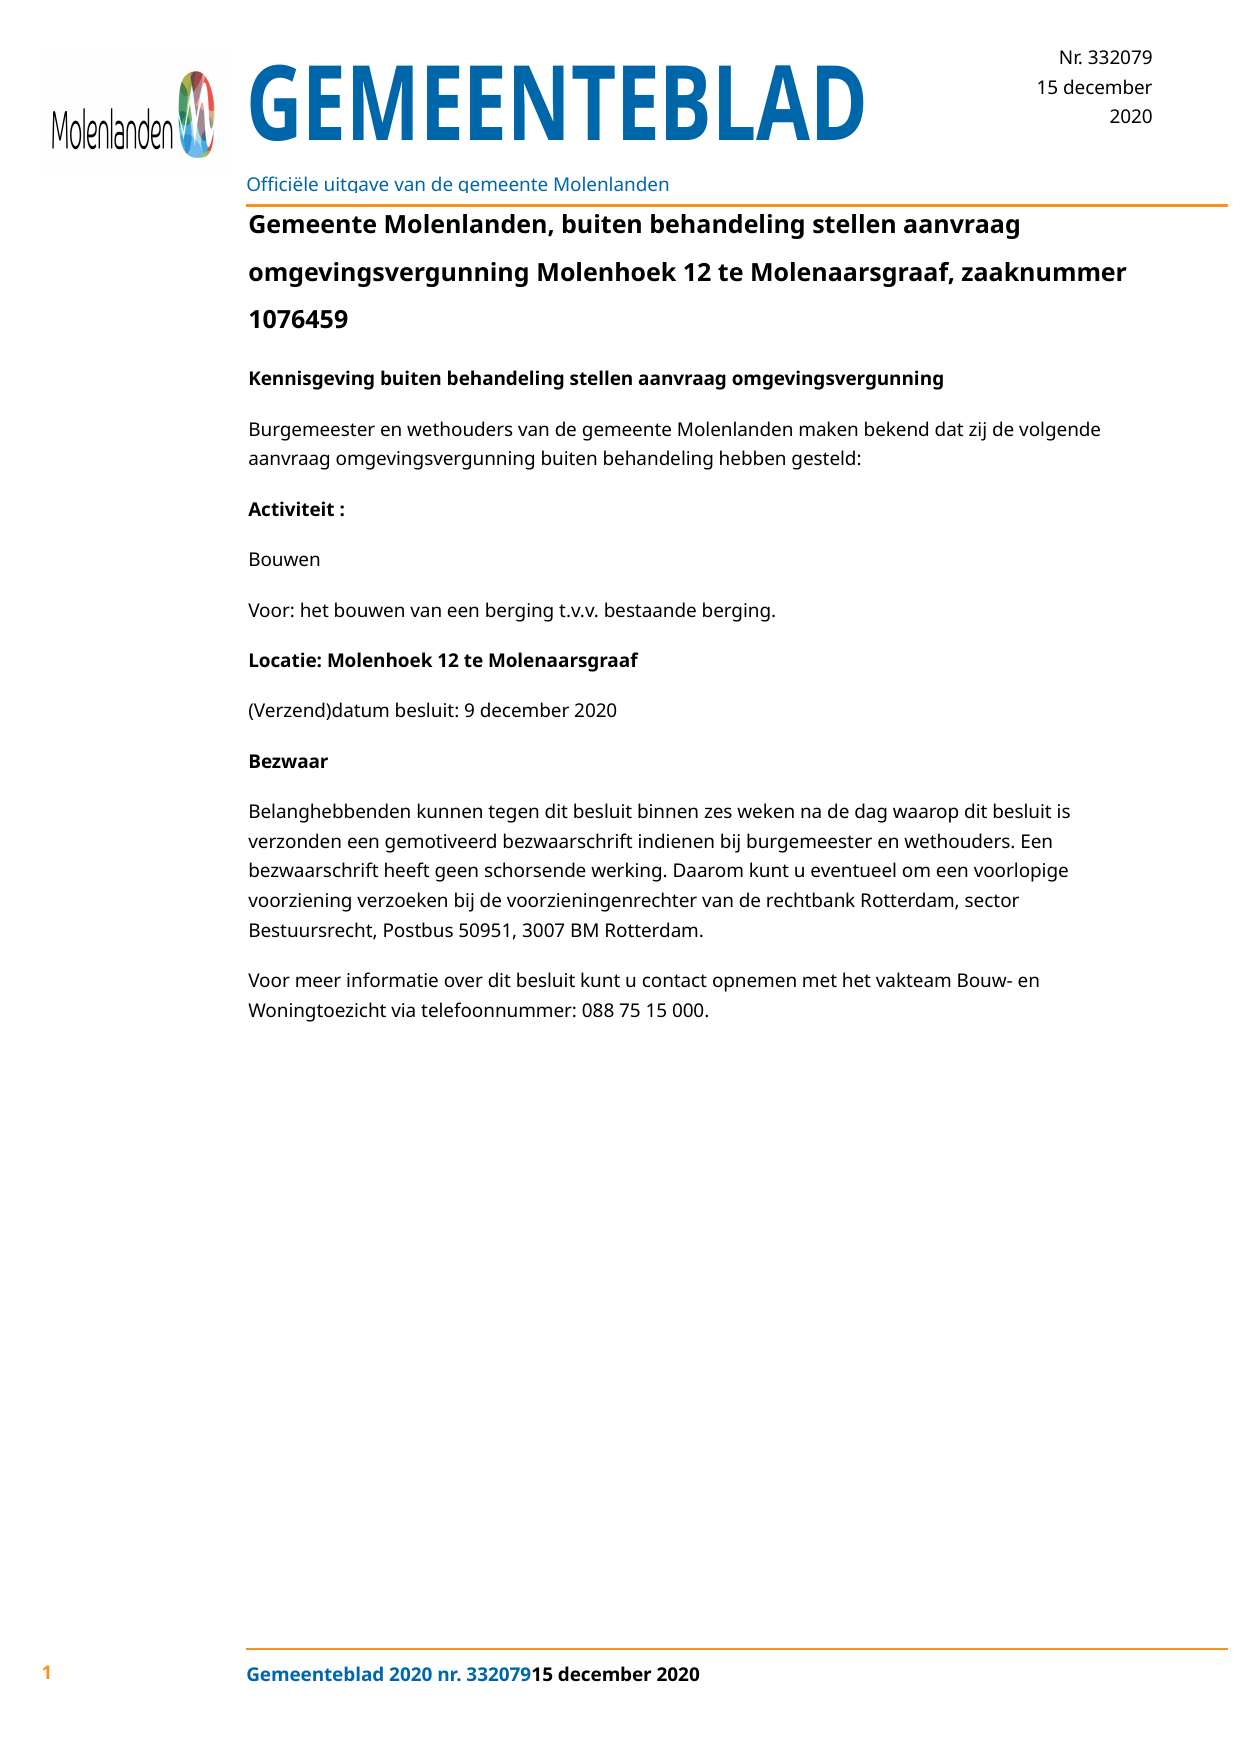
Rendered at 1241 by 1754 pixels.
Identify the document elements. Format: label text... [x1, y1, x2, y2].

text Burgemeester en wethouders van de gemeente Molenlanden maken bekend dat zij de volgende aanvraag omgevingsvergunning buiten behandeling hebben gesteld: [248, 416, 1152, 471]
text (Verzend)datum besluit: 9 december 2020 [248, 698, 1152, 723]
text Activiteit : [248, 496, 1152, 522]
picture [41, 47, 231, 172]
text Bezwaar [248, 748, 1152, 774]
text Voor meer informatie over dit besluit kunt u contact opnemen met het vakteam Bouw- en Woningtoezicht via telefoonnummer: 088 75 15 000. [248, 967, 1152, 1022]
text Gemeente Molenlanden, buiten behandeling stellen aanvraag omgevingsvergunning Molenhoek 12 te Molenaarsgraaf, zaaknummer 1076459 [248, 207, 1152, 336]
text Belanghebbenden kunnen tegen dit besluit binnen zes weken na de dag waarop dit besluit is verzonden een gemotiveerd bezwaarschrift indienen bij burgemeester en wethouders. Een bezwaarschrift heeft geen schorsende werking. Daarom kunt u eventueel om een voorlopige voorziening verzoeken bij de voorzieningenrechter van de rechtbank Rotterdam, sector Bestuursrecht, Postbus 50951, 3007 BM Rotterdam. [248, 798, 1152, 942]
text Locatie: Molenhoek 12 te Molenaarsgraaf [248, 647, 1152, 673]
text Voor: het bouwen van een berging t.v.v. bestaande berging. [248, 597, 1152, 622]
text Kennisgeving buiten behandeling stellen aanvraag omgevingsvergunning [248, 366, 1152, 391]
text Bouwen [248, 546, 1152, 572]
